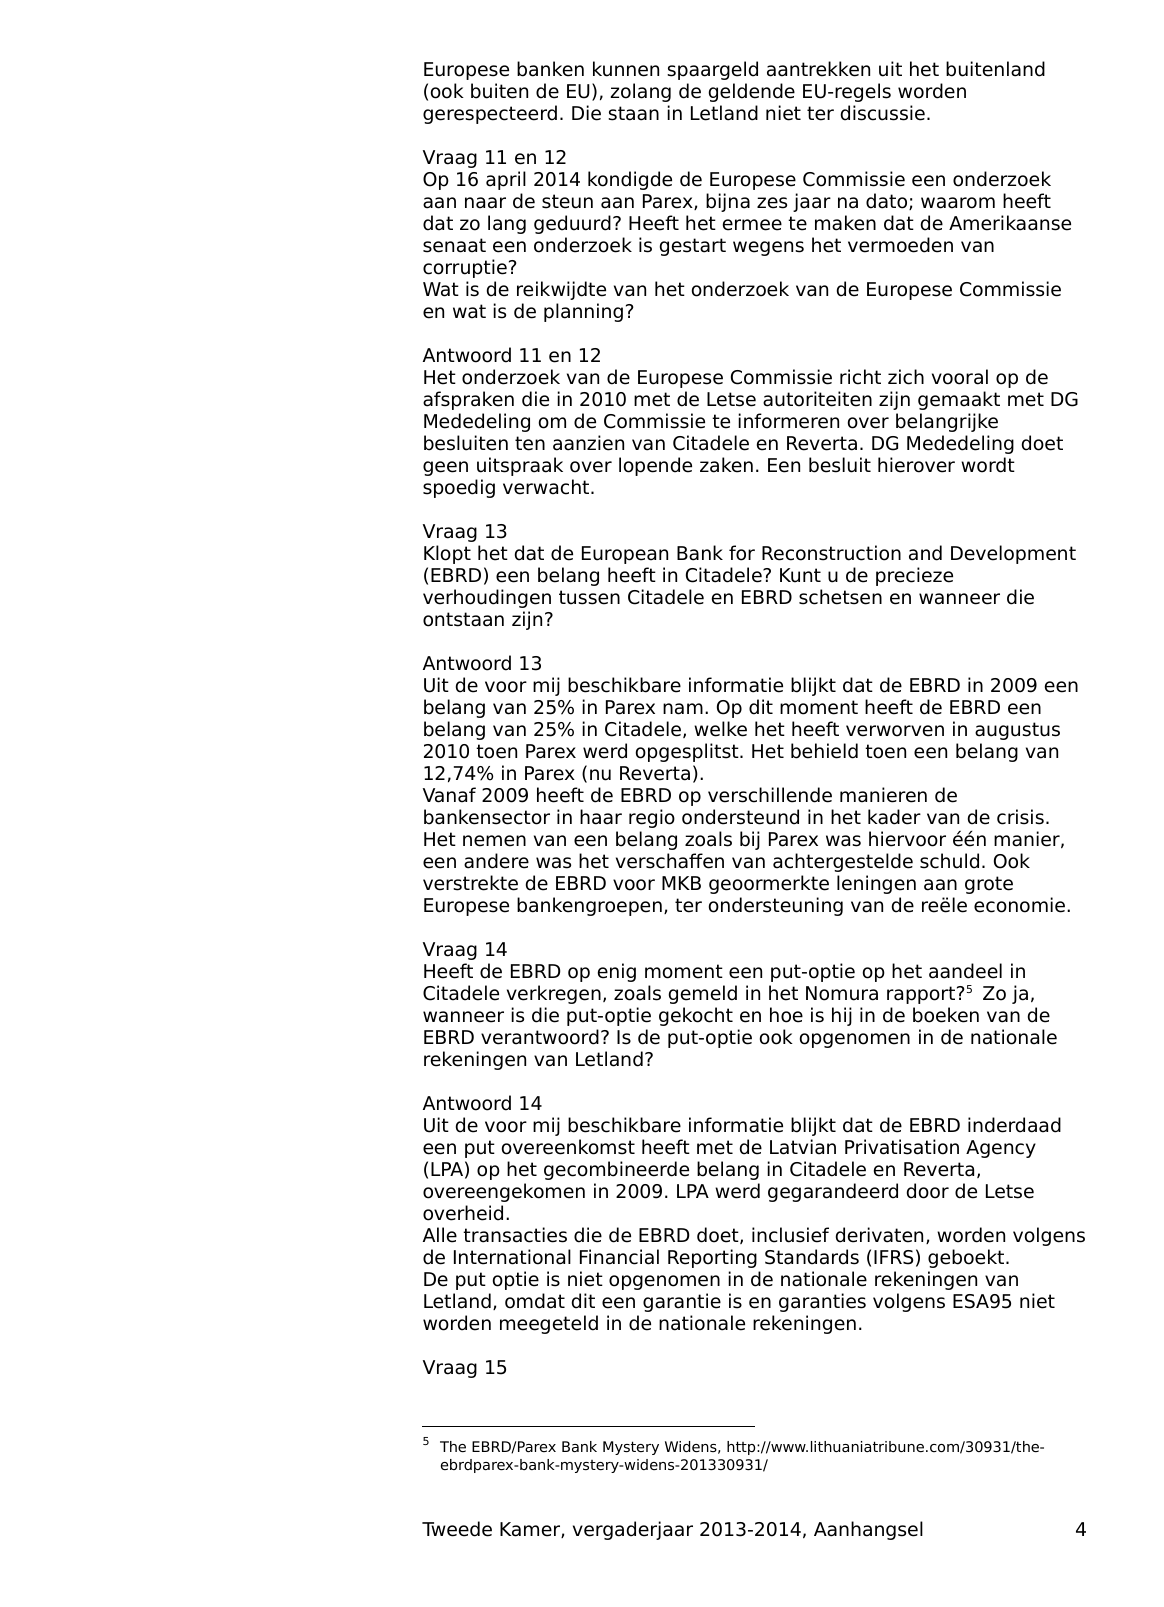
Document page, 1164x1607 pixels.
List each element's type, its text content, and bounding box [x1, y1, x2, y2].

text Antwoord 14 [422, 1093, 1087, 1115]
text Vanaf 2009 heeft de EBRD op verschillende manieren de bankensector in haar regio ondersteund in het kader van de crisis. Het nemen van een belang zoals bij Parex was hiervoor één manier, een andere was het verschaffen van achtergestelde schuld. Ook verstrekte de EBRD voor MKB geoormerkte leningen aan grote Europese bankengroepen, ter ondersteuning van de reële economie. [422, 785, 1087, 917]
text Vraag 15 [422, 1357, 1087, 1379]
text Wat is de reikwijdte van het onderzoek van de Europese Commissie en wat is de planning? [422, 279, 1087, 323]
text Het onderzoek van de Europese Commissie richt zich vooral op de afspraken die in 2010 met de Letse autoriteiten zijn gemaakt met DG Mededeling om de Commissie te informeren over belangrijke besluiten ten aanzien van Citadele en Reverta. DG Mededeling doet geen uitspraak over lopende zaken. Een besluit hierover wordt spoedig verwacht. [422, 367, 1087, 499]
text Heeft de EBRD op enig moment een put-optie op het aandeel in Citadele verkregen, zoals gemeld in het Nomura rapport? Zo ja, wanneer is die put-optie gekocht en hoe is hij in de boeken van de EBRD verantwoord? Is de put-optie ook opgenomen in de nationale rekeningen van Letland? [422, 961, 1087, 1071]
text Antwoord 11 en 12 [422, 345, 1087, 367]
text Alle transacties die de EBRD doet, inclusief derivaten, worden volgens de International Financial Reporting Standards (IFRS) geboekt. [422, 1225, 1087, 1269]
text Europese banken kunnen spaargeld aantrekken uit het buitenland (ook buiten de EU), zolang de geldende EU-regels worden gerespecteerd. Die staan in Letland niet ter discussie. [422, 59, 1087, 125]
text Uit de voor mij beschikbare informatie blijkt dat de EBRD in 2009 een belang van 25% in Parex nam. Op dit moment heeft de EBRD een belang van 25% in Citadele, welke het heeft verworven in augustus 2010 toen Parex werd opgesplitst. Het behield toen een belang van 12,74% in Parex (nu Reverta). [422, 675, 1087, 785]
text The EBRD/Parex Bank Mystery Widens, http://www.lithuaniatribune.com/30931/the-ebrdparex-bank-mystery-widens-201330931/ [422, 1435, 1087, 1474]
text De put optie is niet opgenomen in de nationale rekeningen van Letland, omdat dit een garantie is en garanties volgens ESA95 niet worden meegeteld in de nationale rekeningen. [422, 1269, 1087, 1335]
text Antwoord 13 [422, 653, 1087, 675]
text Klopt het dat de European Bank for Reconstruction and Development (EBRD) een belang heeft in Citadele? Kunt u de precieze verhoudingen tussen Citadele en EBRD schetsen en wanneer die ontstaan zijn? [422, 543, 1087, 631]
text Vraag 11 en 12 [422, 147, 1087, 169]
text Uit de voor mij beschikbare informatie blijkt dat de EBRD inderdaad een put overeenkomst heeft met de Latvian Privatisation Agency (LPA) op het gecombineerde belang in Citadele en Reverta, overeengekomen in 2009. LPA werd gegarandeerd door de Letse overheid. [422, 1115, 1087, 1225]
text Vraag 13 [422, 521, 1087, 543]
text Vraag 14 [422, 939, 1087, 961]
text Op 16 april 2014 kondigde de Europese Commissie een onderzoek aan naar de steun aan Parex, bijna zes jaar na dato; waarom heeft dat zo lang geduurd? Heeft het ermee te maken dat de Amerikaanse senaat een onderzoek is gestart wegens het vermoeden van corruptie? [422, 169, 1087, 279]
